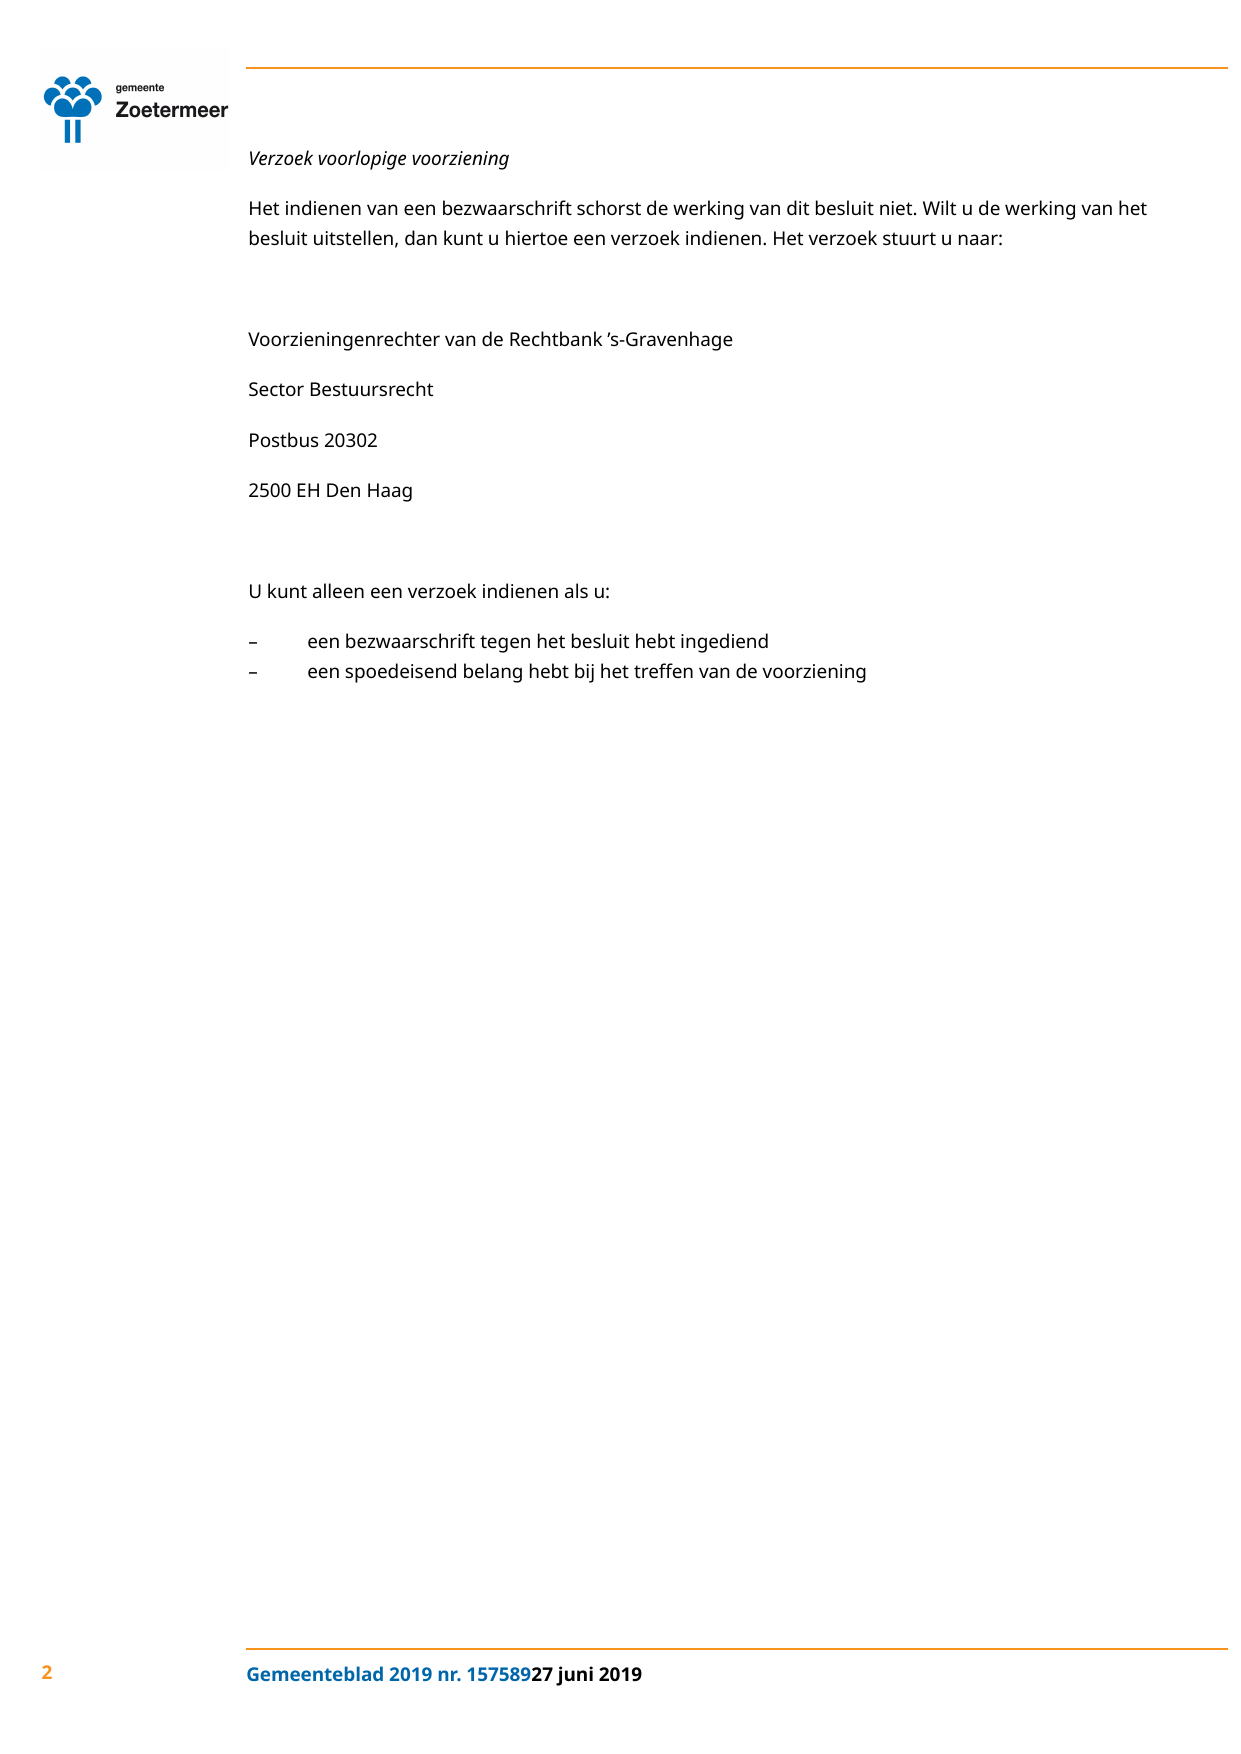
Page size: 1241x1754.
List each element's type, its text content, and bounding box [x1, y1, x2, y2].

text Postbus 20302 [248, 427, 1152, 453]
list een bezwaarschrift tegen het besluit hebt ingediend [248, 628, 1152, 654]
text Verzoek voorlopige voorziening [248, 145, 1152, 171]
picture [41, 47, 231, 172]
text Sector Bestuursrecht [248, 376, 1152, 402]
text 2500 EH Den Haag [248, 477, 1152, 503]
list een spoedeisend belang hebt bij het treffen van de voorziening [248, 658, 1152, 684]
text Voorzieningenrechter van de Rechtbank ’s-Gravenhage [248, 326, 1152, 352]
text U kunt alleen een verzoek indienen als u: [248, 578, 1152, 604]
text Het indienen van een bezwaarschrift schorst de werking van dit besluit niet. Wilt u de werking van het besluit uitstellen, dan kunt u hiertoe een verzoek indienen. Het verzoek stuurt u naar: [248, 196, 1152, 251]
